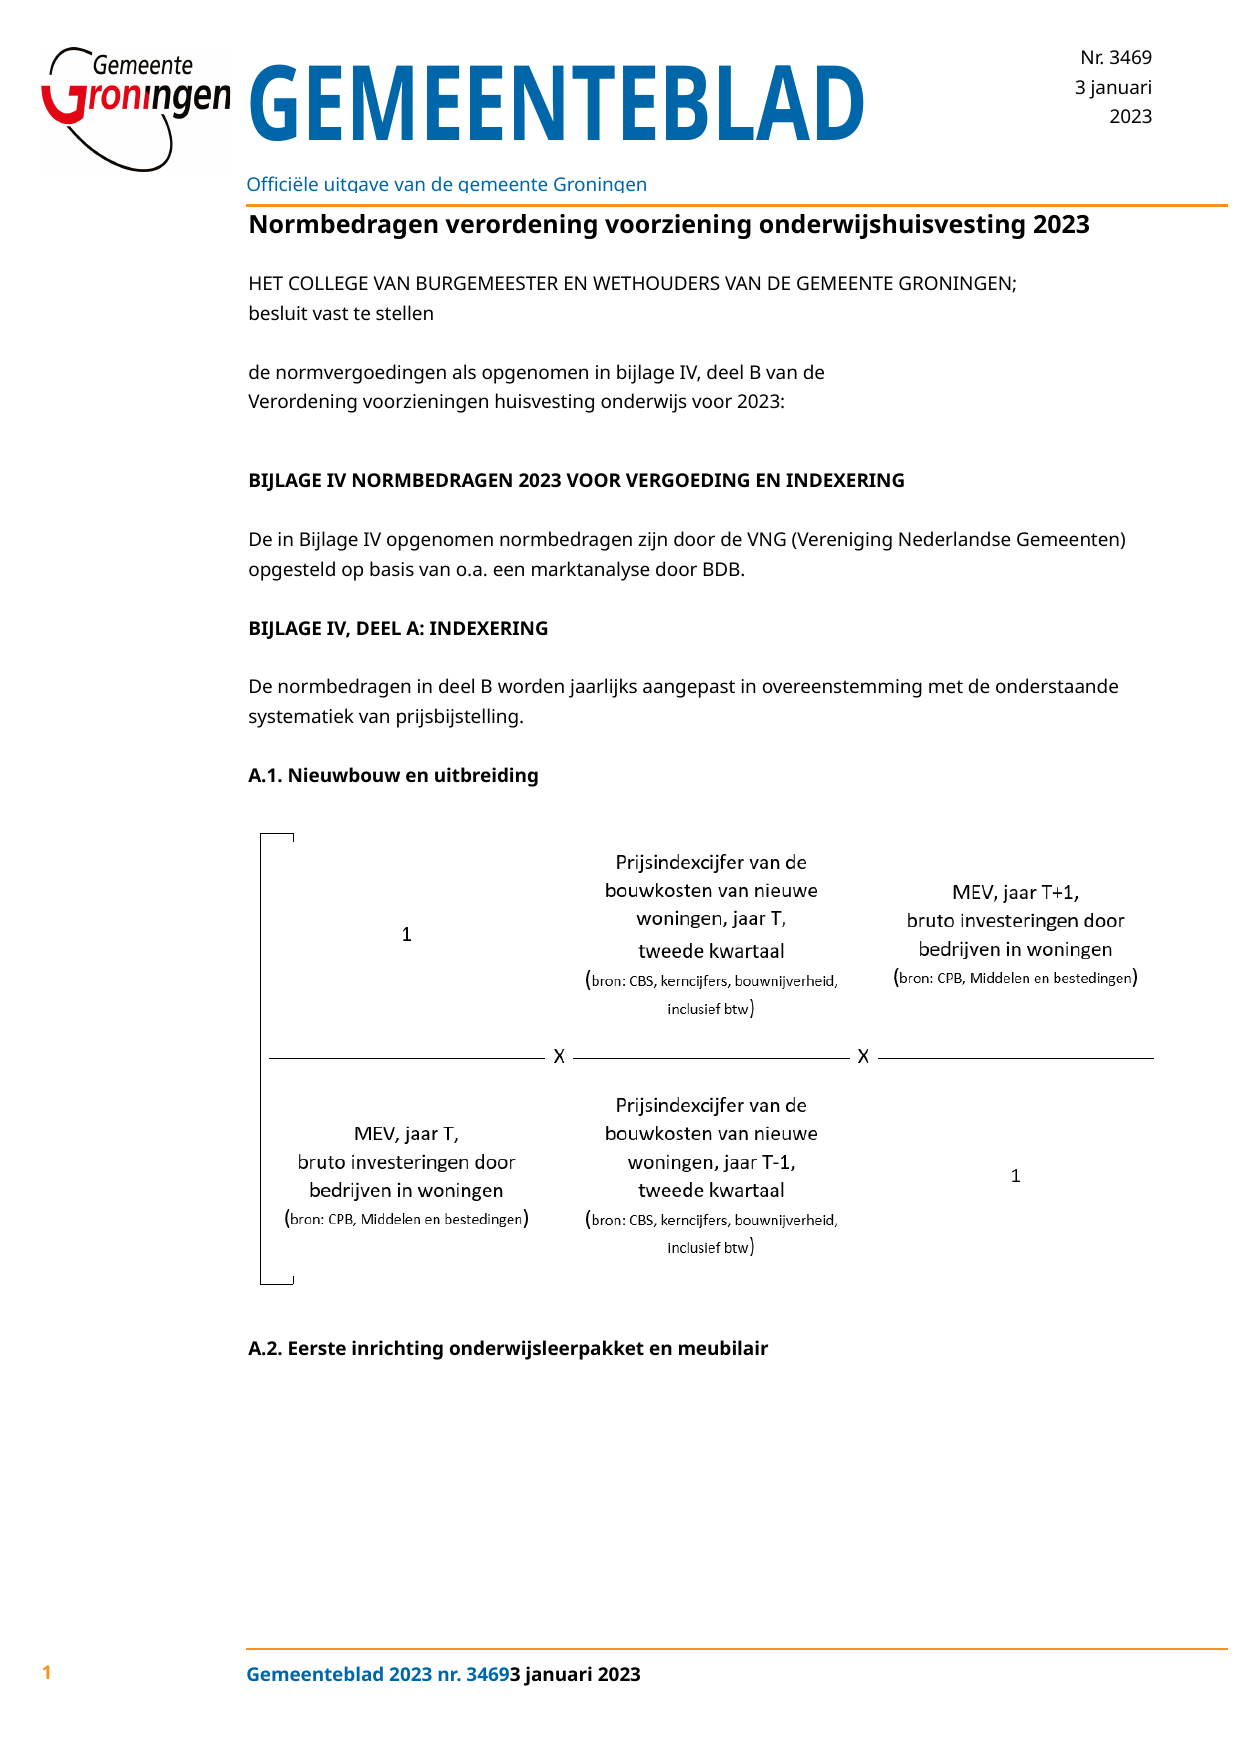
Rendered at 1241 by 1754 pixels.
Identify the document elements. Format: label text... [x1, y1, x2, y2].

text HET COLLEGE VAN BURGEMEESTER EN WETHOUDERS VAN DE GEMEENTE GRONINGEN; [248, 270, 1152, 296]
table_header BIJLAGE IV, DEEL A: INDEXERING [248, 615, 1152, 641]
picture [268, 842, 1173, 1276]
text A.1. Nieuwbouw en uitbreiding [248, 762, 1152, 788]
text de normvergoedingen als opgenomen in bijlage IV, deel B van de [248, 359, 1152, 385]
text A.2. Eerste inrichting onderwijsleerpakket en meubilair [248, 1335, 1152, 1361]
text Verordening voorzieningen huisvesting onderwijs voor 2023: [248, 389, 1152, 414]
text besluit vast te stellen [248, 300, 1152, 326]
picture [41, 47, 231, 172]
text Normbedragen verordening voorziening onderwijshuisvesting 2023 [248, 207, 1152, 241]
text De normbedragen in deel B worden jaarlijks aangepast in overeenstemming met de onderstaande systematiek van prijsbijstelling. [248, 673, 1152, 729]
text De in Bijlage IV opgenomen normbedragen zijn door de VNG (Vereniging Nederlandse Gemeenten) opgesteld op basis van o.a. een marktanalyse door BDB. [248, 526, 1152, 581]
table_header BIJLAGE IV NORMBEDRAGEN 2023 VOOR VERGOEDING EN INDEXERING [248, 468, 1152, 493]
